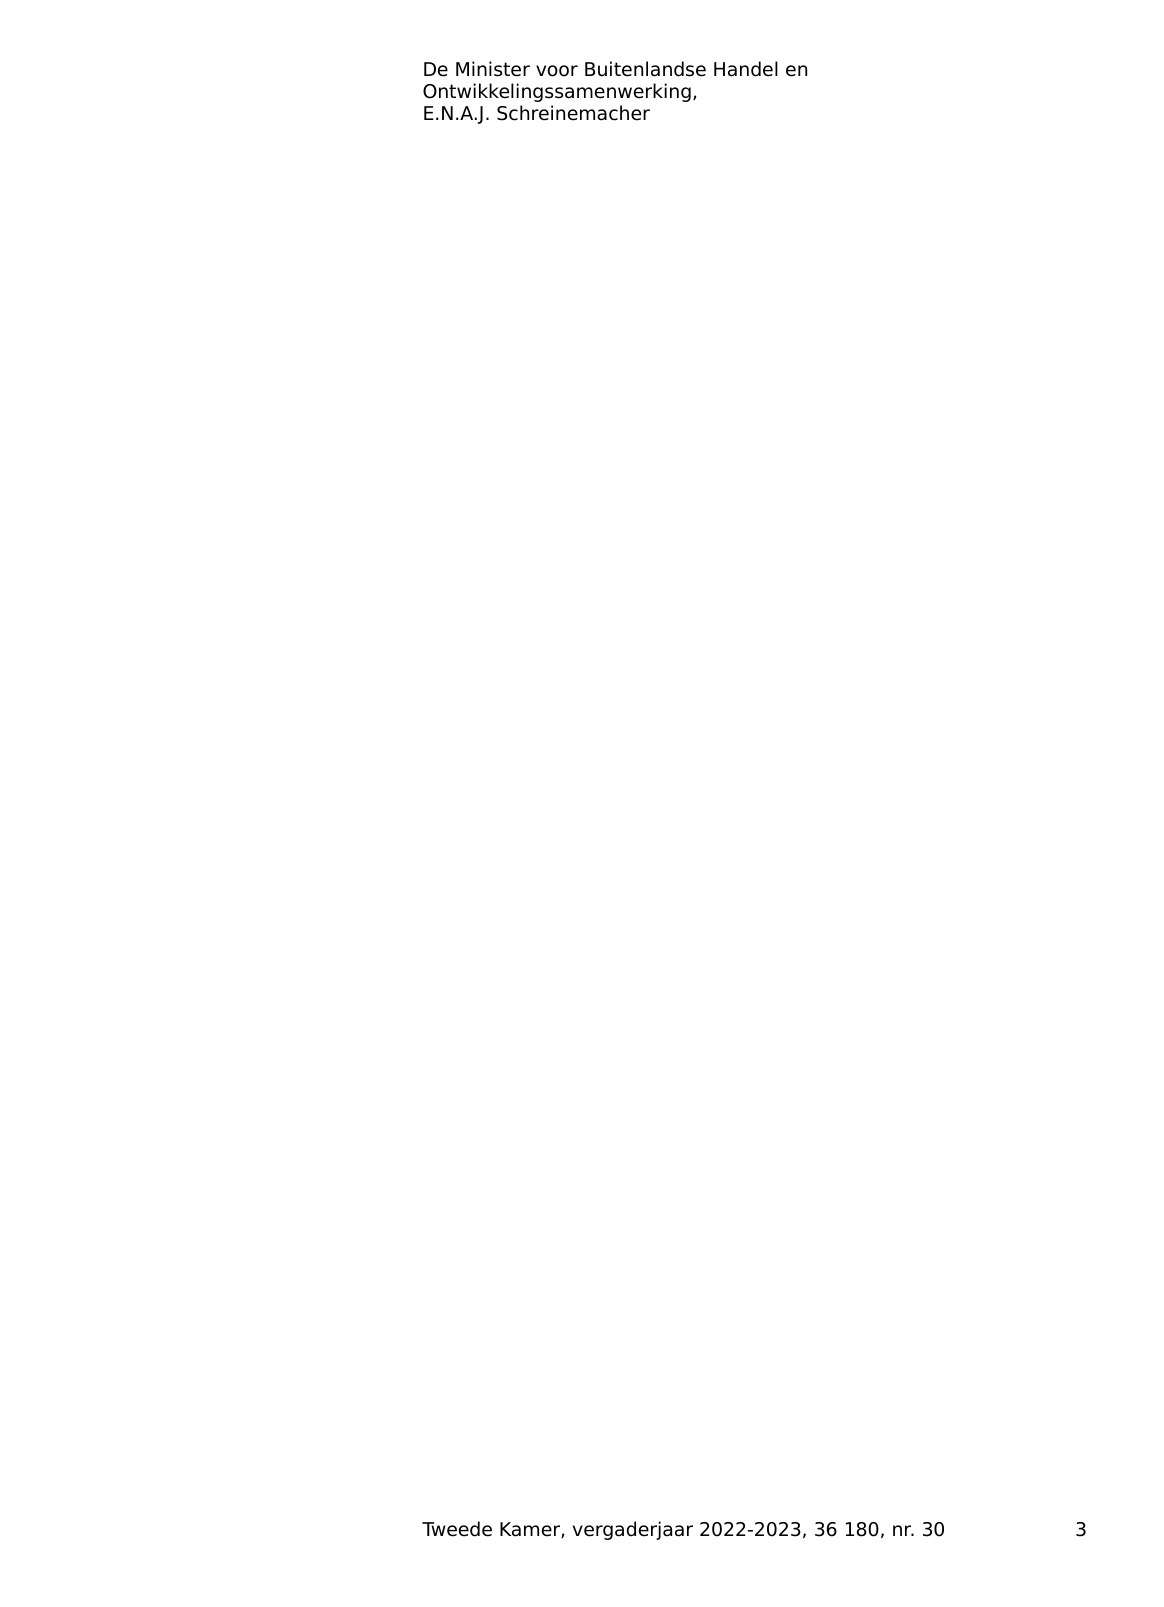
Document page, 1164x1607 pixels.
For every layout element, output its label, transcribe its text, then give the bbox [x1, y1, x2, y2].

text De Minister voor Buitenlandse Handel en Ontwikkelingssamenwerking, E.N.A.J. Schreinemacher [422, 59, 1087, 125]
